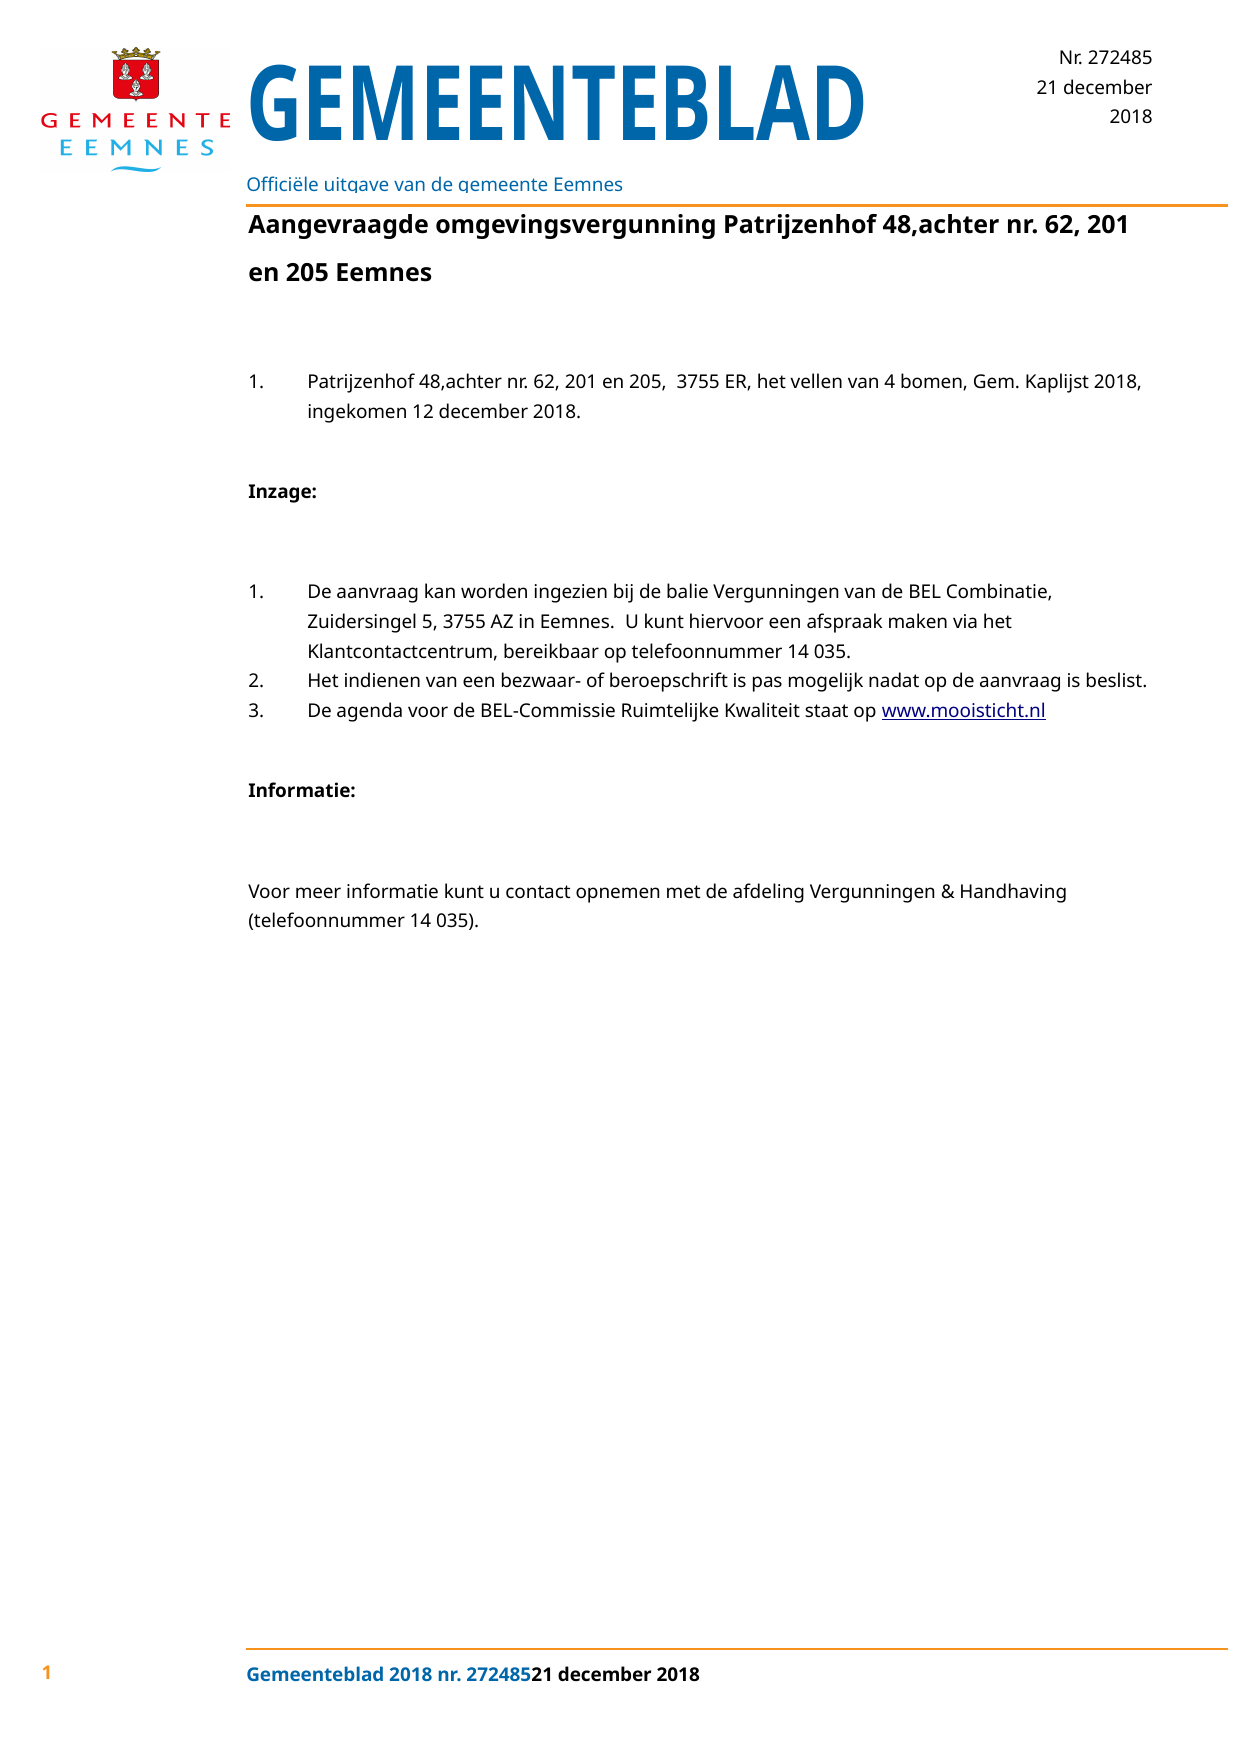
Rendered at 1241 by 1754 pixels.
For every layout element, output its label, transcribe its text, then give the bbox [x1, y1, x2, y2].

picture [41, 47, 231, 172]
list De aanvraag kan worden ingezien bij de balie Vergunningen van de BEL Combinatie, Zuidersingel 5, 3755 AZ in Eemnes. U kunt hiervoor een afspraak maken via het Klantcontactcentrum, bereikbaar op telefoonnummer 14 035. [248, 579, 1152, 664]
list De agenda voor de BEL-Commissie Ruimtelijke Kwaliteit staat op www.mooisticht.nl [248, 697, 1152, 723]
text Informatie: [248, 777, 1152, 803]
text Inzage: [248, 478, 1152, 504]
list Patrijzenhof 48,achter nr. 62, 201 en 205, 3755 ER, het vellen van 4 bomen, Gem. Kaplijst 2018, ingekomen 12 december 2018. [248, 368, 1152, 424]
text Aangevraagde omgevingsvergunning Patrijzenhof 48,achter nr. 62, 201 en 205 Eemnes [248, 207, 1152, 288]
list Het indienen van een bezwaar- of beroepschrift is pas mogelijk nadat op de aanvraag is beslist. [248, 667, 1152, 693]
text Voor meer informatie kunt u contact opnemen met de afdeling Vergunningen & Handhaving (telefoonnummer 14 035). [248, 878, 1152, 933]
